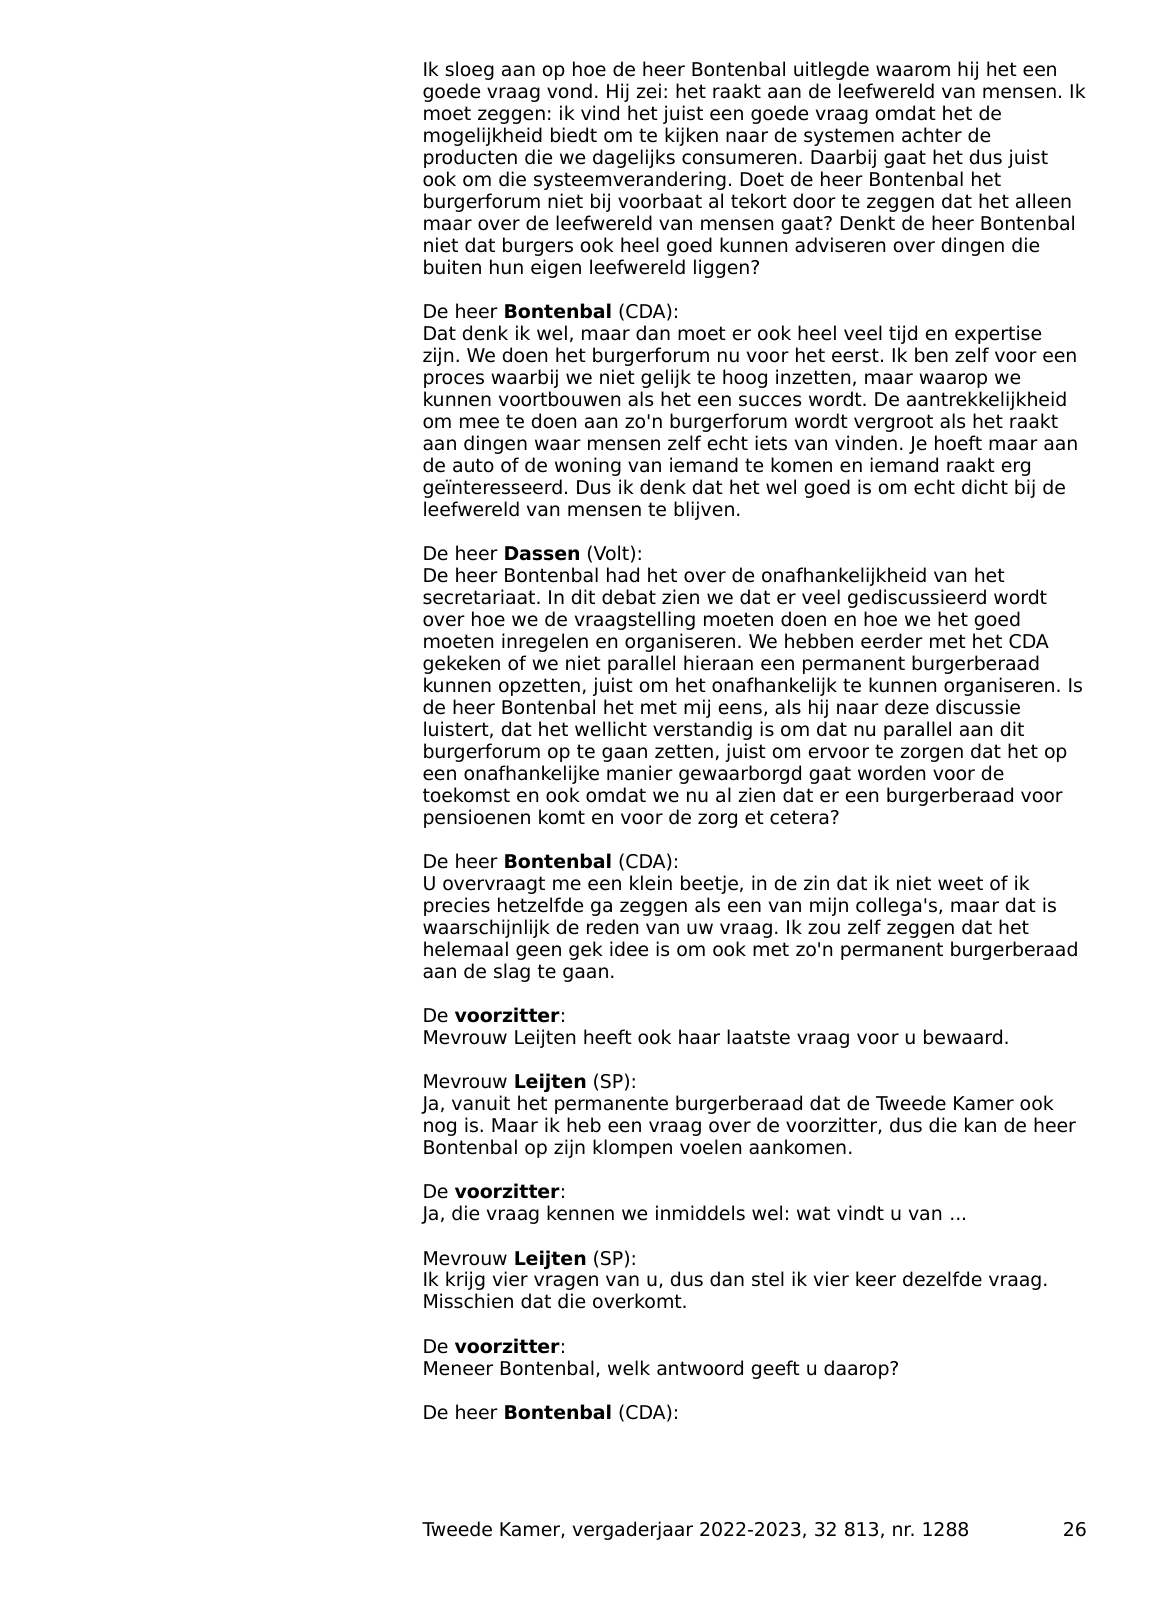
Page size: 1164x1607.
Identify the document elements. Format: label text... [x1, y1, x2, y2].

text Ja, vanuit het permanente burgerberaad dat de Tweede Kamer ook nog is. Maar ik heb een vraag over de voorzitter, dus die kan de heer Bontenbal op zijn klompen voelen aankomen. [422, 1093, 1087, 1159]
text Mevrouw Leijten (SP): [422, 1247, 1087, 1269]
text De heer Bontenbal (CDA): [422, 851, 1087, 873]
text Dat denk ik wel, maar dan moet er ook heel veel tijd en expertise zijn. We doen het burgerforum nu voor het eerst. Ik ben zelf voor een proces waarbij we niet gelijk te hoog inzetten, maar waarop we kunnen voortbouwen als het een succes wordt. De aantrekkelijkheid om mee te doen aan zo'n burgerforum wordt vergroot als het raakt aan dingen waar mensen zelf echt iets van vinden. Je hoeft maar aan de auto of de woning van iemand te komen en iemand raakt erg geïnteresseerd. Dus ik denk dat het wel goed is om echt dicht bij de leefwereld van mensen te blijven. [422, 323, 1087, 521]
text Mevrouw Leijten (SP): [422, 1071, 1087, 1093]
text De voorzitter: [422, 1005, 1087, 1027]
text Meneer Bontenbal, welk antwoord geeft u daarop? [422, 1357, 1087, 1379]
text De voorzitter: [422, 1181, 1087, 1203]
text De heer Bontenbal had het over de onafhankelijkheid van het secretariaat. In dit debat zien we dat er veel gediscussieerd wordt over hoe we de vraagstelling moeten doen en hoe we het goed moeten inregelen en organiseren. We hebben eerder met het CDA gekeken of we niet parallel hieraan een permanent burgerberaad kunnen opzetten, juist om het onafhankelijk te kunnen organiseren. Is de heer Bontenbal het met mij eens, als hij naar deze discussie luistert, dat het wellicht verstandig is om dat nu parallel aan dit burgerforum op te gaan zetten, juist om ervoor te zorgen dat het op een onafhankelijke manier gewaarborgd gaat worden voor de toekomst en ook omdat we nu al zien dat er een burgerberaad voor pensioenen komt en voor de zorg et cetera? [422, 565, 1087, 829]
text Ik sloeg aan op hoe de heer Bontenbal uitlegde waarom hij het een goede vraag vond. Hij zei: het raakt aan de leefwereld van mensen. Ik moet zeggen: ik vind het juist een goede vraag omdat het de mogelijkheid biedt om te kijken naar de systemen achter de producten die we dagelijks consumeren. Daarbij gaat het dus juist ook om die systeemverandering. Doet de heer Bontenbal het burgerforum niet bij voorbaat al tekort door te zeggen dat het alleen maar over de leefwereld van mensen gaat? Denkt de heer Bontenbal niet dat burgers ook heel goed kunnen adviseren over dingen die buiten hun eigen leefwereld liggen? [422, 59, 1087, 279]
text De heer Dassen (Volt): [422, 543, 1087, 565]
text De heer Bontenbal (CDA): [422, 1402, 1087, 1424]
text Mevrouw Leijten heeft ook haar laatste vraag voor u bewaard. [422, 1027, 1087, 1049]
text Ja, die vraag kennen we inmiddels wel: wat vindt u van ... [422, 1203, 1087, 1225]
text De voorzitter: [422, 1336, 1087, 1357]
text U overvraagt me een klein beetje, in de zin dat ik niet weet of ik precies hetzelfde ga zeggen als een van mijn collega's, maar dat is waarschijnlijk de reden van uw vraag. Ik zou zelf zeggen dat het helemaal geen gek idee is om ook met zo'n permanent burgerberaad aan de slag te gaan. [422, 873, 1087, 983]
text De heer Bontenbal (CDA): [422, 301, 1087, 323]
text Ik krijg vier vragen van u, dus dan stel ik vier keer dezelfde vraag. Misschien dat die overkomt. [422, 1269, 1087, 1313]
